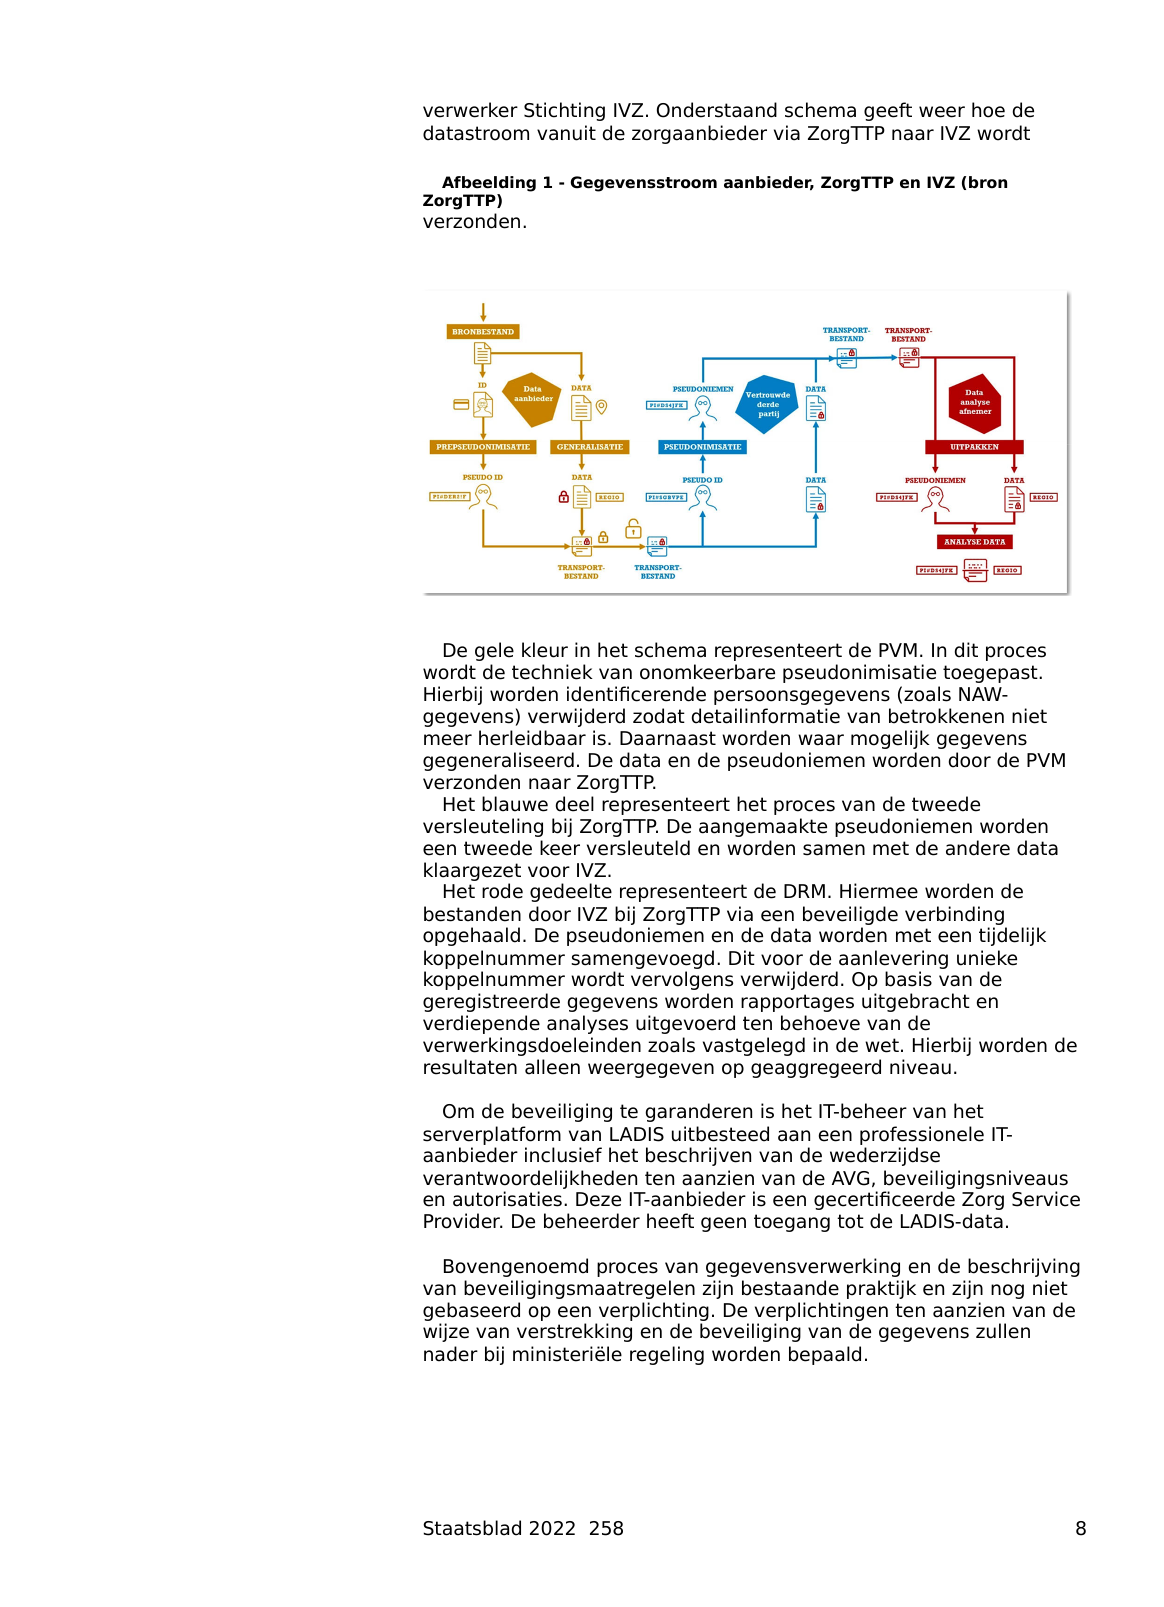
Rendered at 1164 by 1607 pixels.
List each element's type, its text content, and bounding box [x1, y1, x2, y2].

text De gele kleur in het schema representeert de PVM. In dit proces wordt de techniek van onomkeerbare pseudonimisatie toegepast. Hierbij worden identificerende persoonsgegevens (zoals NAW-gegevens) verwijderd zodat detailinformatie van betrokkenen niet meer herleidbaar is. Daarnaast worden waar mogelijk gegevens gegeneraliseerd. De data en de pseudoniemen worden door de PVM verzonden naar ZorgTTP. [422, 640, 1087, 793]
text Bovengenoemd proces van gegevensverwerking en de beschrijving van beveiligingsmaatregelen zijn bestaande praktijk en zijn nog niet gebaseerd op een verplichting. De verplichtingen ten aanzien van de wijze van verstrekking en de beveiliging van de gegevens zullen nader bij ministeriële regeling worden bepaald. [422, 1256, 1087, 1365]
text Om de beveiliging te garanderen is het IT-beheer van het serverplatform van LADIS uitbesteed aan een professionele IT-aanbieder inclusief het beschrijven van de wederzijdse verantwoordelijkheden ten aanzien van de AVG, beveiligingsniveaus en autorisaties. Deze IT-aanbieder is een gecertificeerde Zorg Service Provider. De beheerder heeft geen toegang tot de LADIS-data. [422, 1101, 1087, 1233]
text Het blauwe deel representeert het proces van de tweede versleuteling bij ZorgTTP. De aangemaakte pseudoniemen worden een tweede keer versleuteld en worden samen met de andere data klaargezet voor IVZ. [422, 793, 1087, 881]
picture [422, 288, 1072, 596]
text Afbeelding 1 - Gegevensstroom aanbieder, ZorgTTP en IVZ (bron ZorgTTP) [422, 174, 1072, 211]
text Het rode gedeelte representeert de DRM. Hiermee worden de bestanden door IVZ bij ZorgTTP via een beveiligde verbinding opgehaald. De pseudoniemen en de data worden met een tijdelijk koppelnummer samengevoegd. Dit voor de aanlevering unieke koppelnummer wordt vervolgens verwijderd. Op basis van de geregistreerde gegevens worden rapportages uitgebracht en verdiepende analyses uitgevoerd ten behoeve van de verwerkingsdoeleinden zoals vastgelegd in de wet. Hierbij worden de resultaten alleen weergegeven op geaggregeerd niveau. [422, 881, 1087, 1079]
text verwerker Stichting IVZ. Onderstaand schema geeft weer hoe de datastroom vanuit de zorgaanbieder via ZorgTTP naar IVZ wordt verzonden. [422, 100, 1087, 232]
